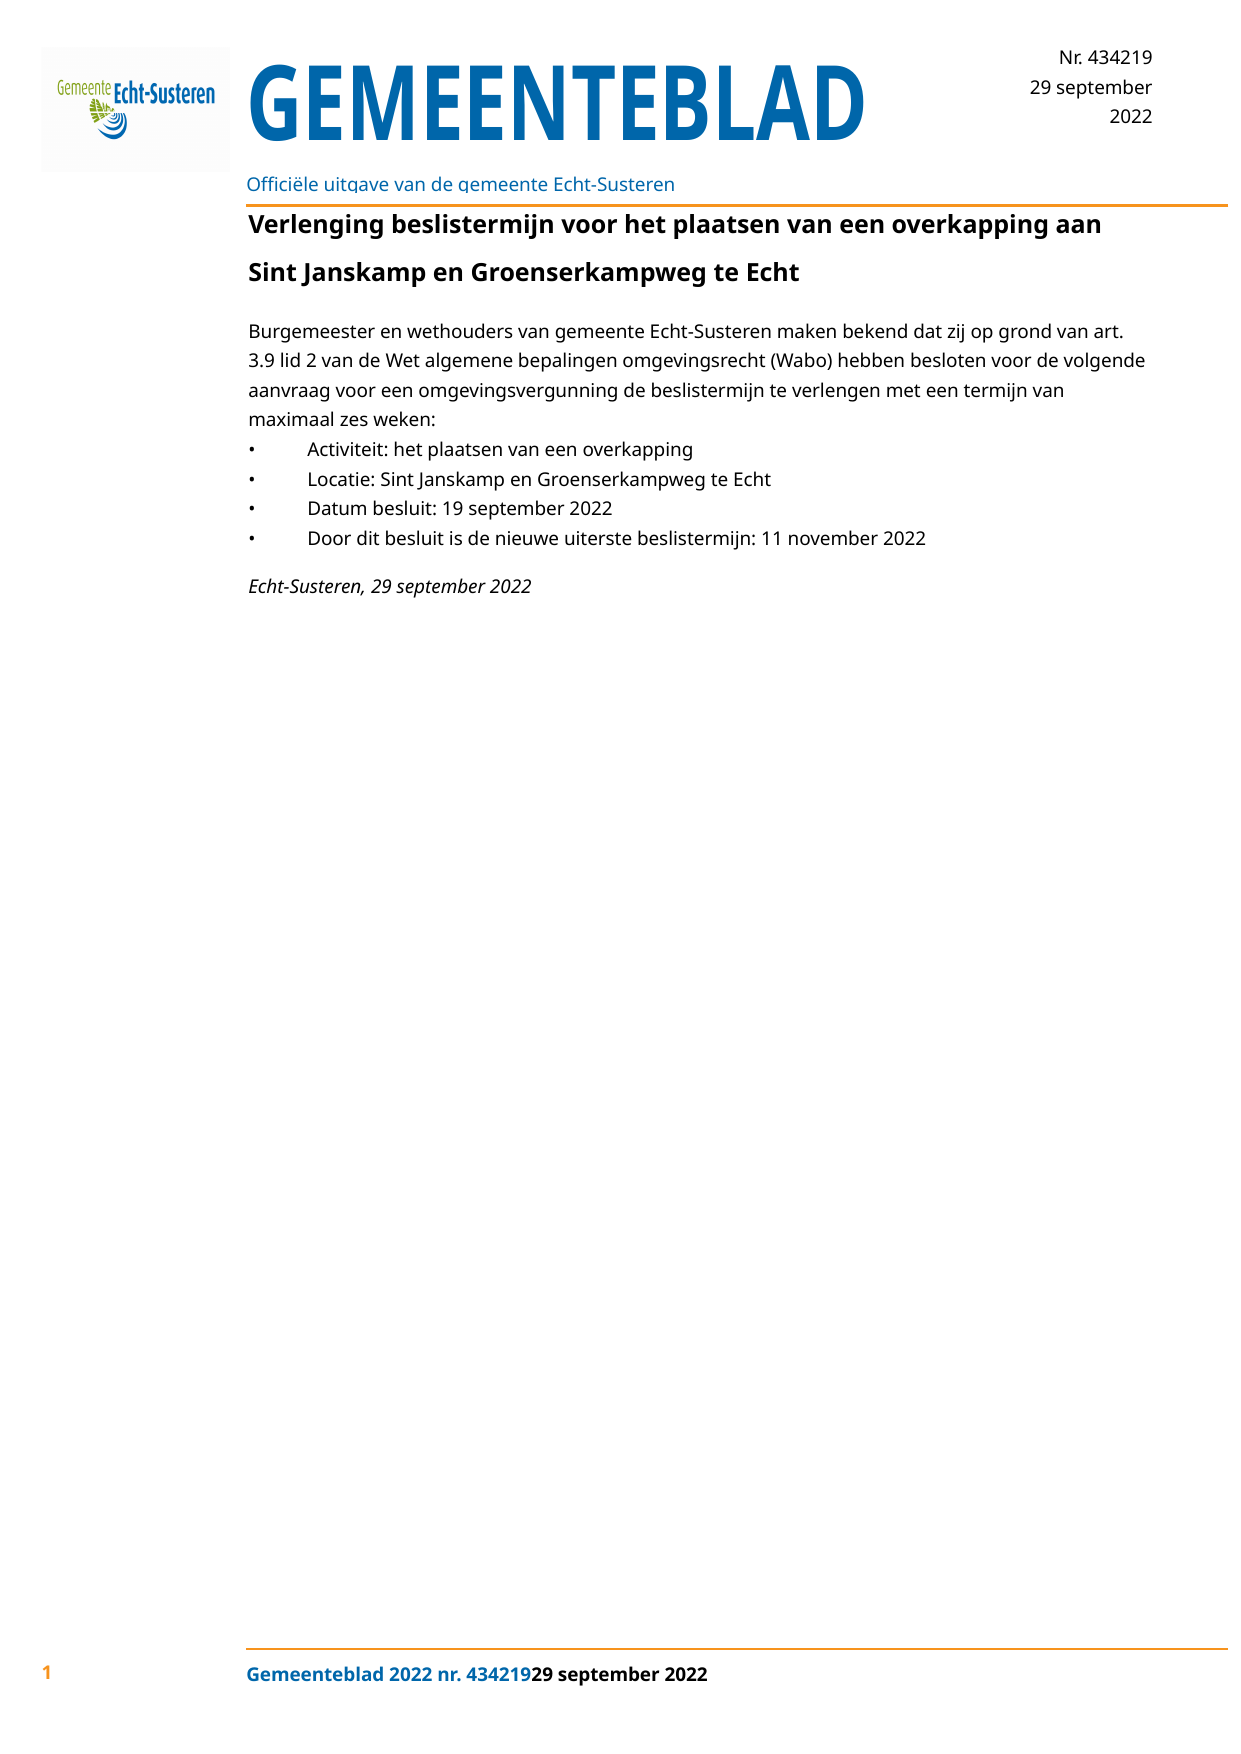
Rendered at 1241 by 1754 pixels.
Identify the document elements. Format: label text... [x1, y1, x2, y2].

text Verlenging beslistermijn voor het plaatsen van een overkapping aan Sint Janskamp en Groenserkampweg te Echt [248, 207, 1152, 288]
text Burgemeester en wethouders van gemeente Echt-Susteren maken bekend dat zij op grond van art. 3.9 lid 2 van de Wet algemene bepalingen omgevingsrecht (Wabo) hebben besloten voor de volgende aanvraag voor een omgevingsvergunning de beslistermijn te verlengen met een termijn van maximaal zes weken: [248, 318, 1152, 432]
list Datum besluit: 19 september 2022 [248, 495, 1152, 521]
list Door dit besluit is de nieuwe uiterste beslistermijn: 11 november 2022 [248, 525, 1152, 551]
picture [41, 47, 231, 172]
list Locatie: Sint Janskamp en Groenserkampweg te Echt [248, 466, 1152, 492]
list Activiteit: het plaatsen van een overkapping [248, 436, 1152, 462]
text Echt-Susteren, 29 september 2022 [248, 573, 1152, 598]
